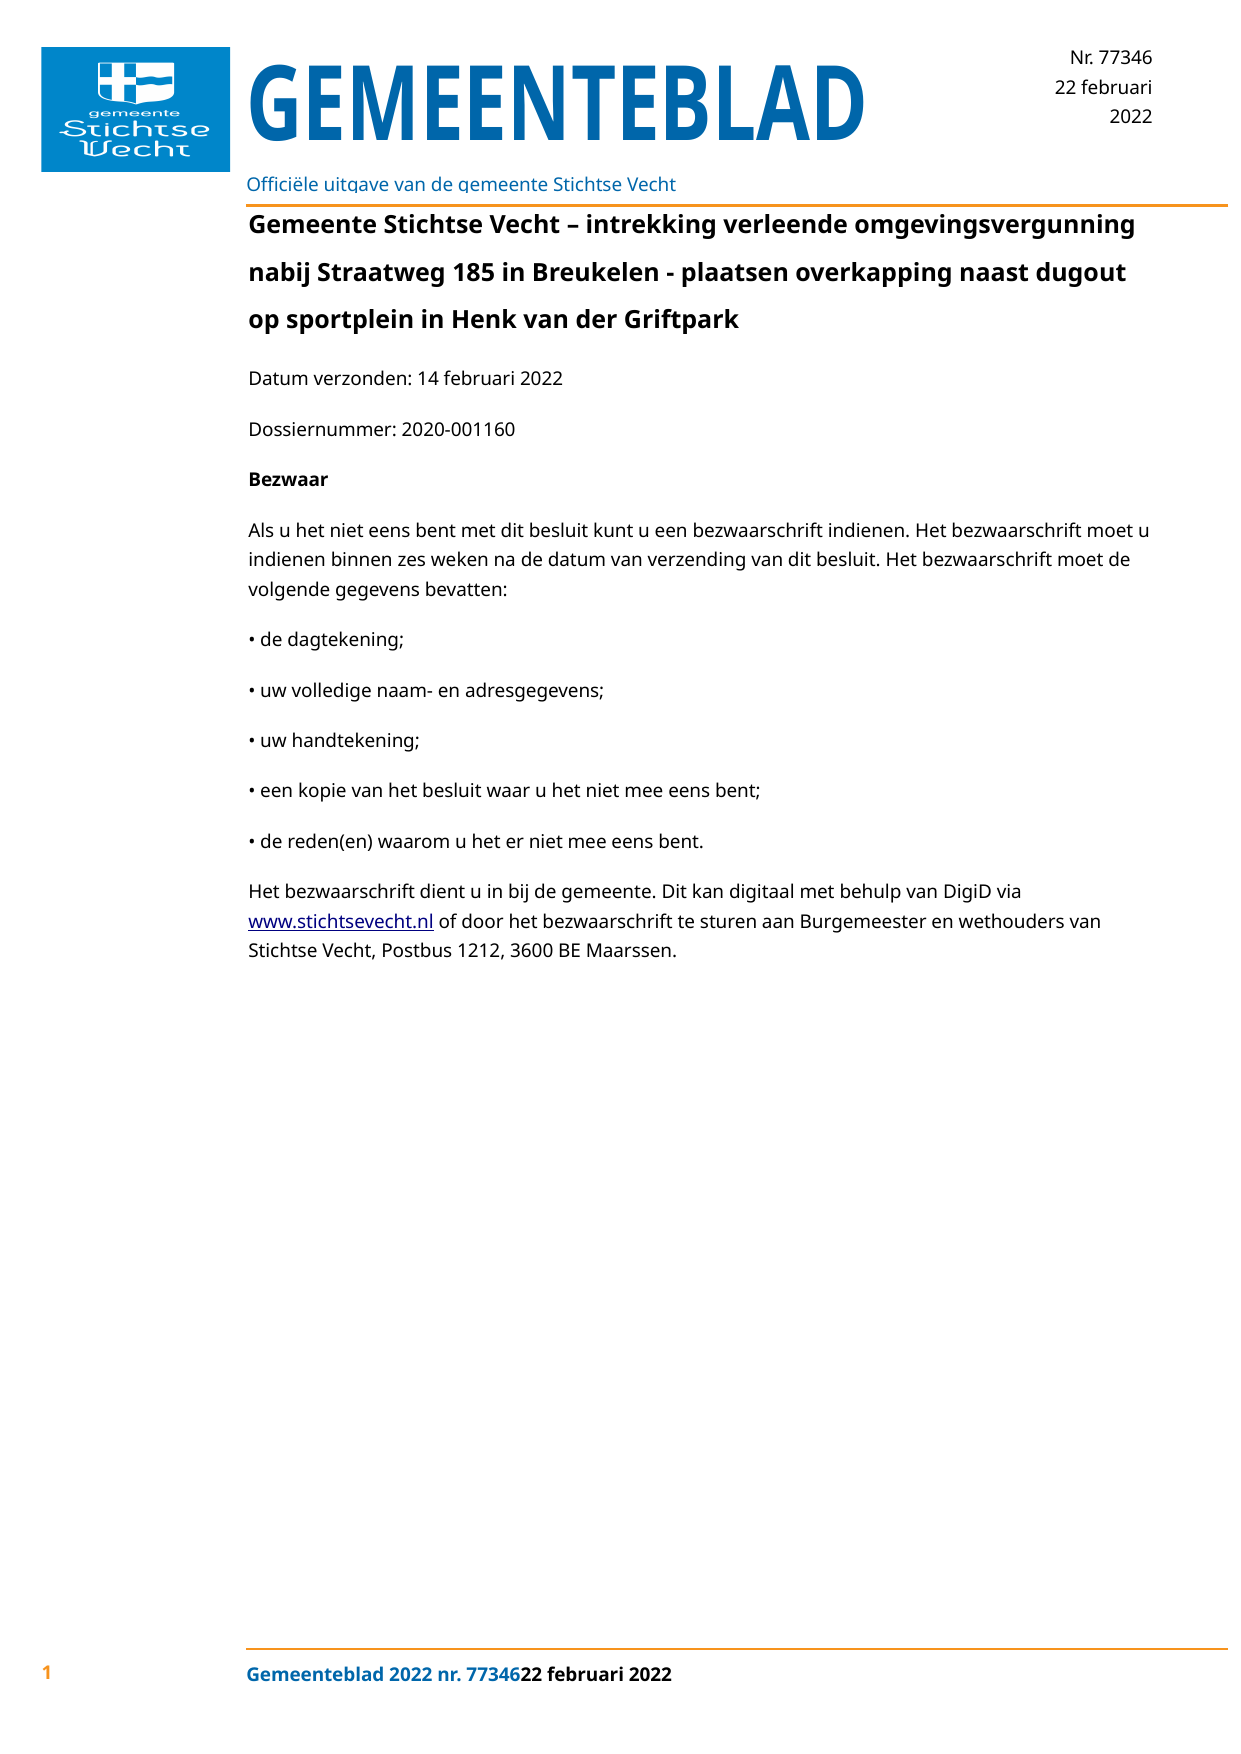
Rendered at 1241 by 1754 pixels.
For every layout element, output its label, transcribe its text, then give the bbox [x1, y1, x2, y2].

text Het bezwaarschrift dient u in bij de gemeente. Dit kan digitaal met behulp van DigiD via www.stichtsevecht.nl of door het bezwaarschrift te sturen aan Burgemeester en wethouders van Stichtse Vecht, Postbus 1212, 3600 BE Maarssen. [248, 878, 1152, 963]
text • uw volledige naam- en adresgegevens; [248, 677, 1152, 702]
text Als u het niet eens bent met dit besluit kunt u een bezwaarschrift indienen. Het bezwaarschrift moet u indienen binnen zes weken na de datum van verzending van dit besluit. Het bezwaarschrift moet de volgende gegevens bevatten: [248, 517, 1152, 602]
picture [99, 63, 135, 101]
text • uw handtekening; [248, 727, 1152, 753]
text • een kopie van het besluit waar u het niet mee eens bent; [248, 778, 1152, 803]
text Dossiernummer: 2020-001160 [248, 416, 1152, 442]
text • de reden(en) waarom u het er niet mee eens bent. [248, 828, 1152, 854]
text • de dagtekening; [248, 626, 1152, 652]
picture [137, 63, 174, 103]
text Gemeente Stichtse Vecht – intrekking verleende omgevingsvergunning nabij Straatweg 185 in Breukelen - plaatsen overkapping naast dugout op sportplein in Henk van der Griftpark [248, 207, 1152, 336]
text Bezwaar [248, 466, 1152, 492]
text Datum verzonden: 14 februari 2022 [248, 366, 1152, 391]
